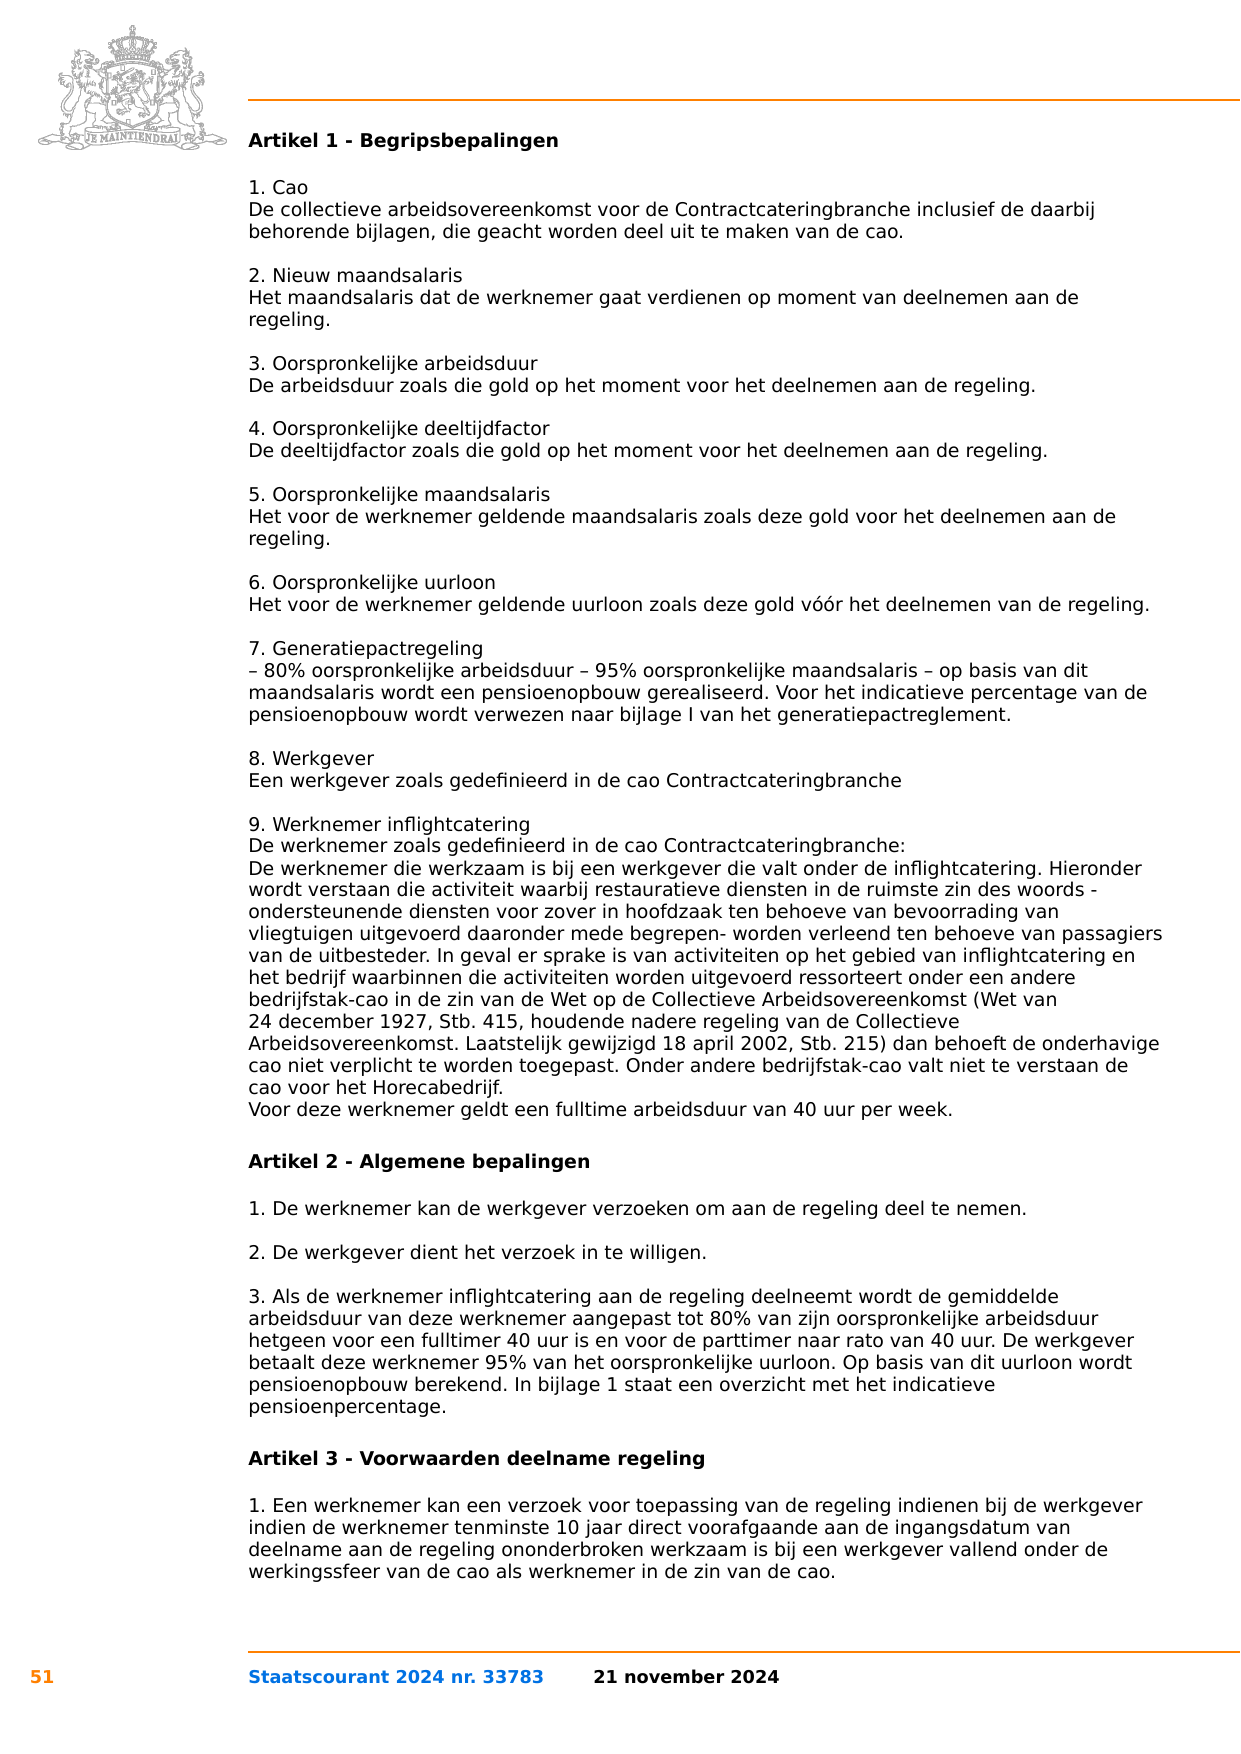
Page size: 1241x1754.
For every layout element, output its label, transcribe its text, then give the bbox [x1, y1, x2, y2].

text 7. Generatiepactregeling [248, 638, 1163, 660]
text Het maandsalaris dat de werknemer gaat verdienen op moment van deelnemen aan de regeling. [248, 287, 1163, 331]
text Een werkgever zoals gedefinieerd in de cao Contractcateringbranche [248, 769, 1163, 792]
text 1. De werknemer kan de werkgever verzoeken om aan de regeling deel te nemen. [248, 1198, 1163, 1220]
text Het voor de werknemer geldende uurloon zoals deze gold vóór het deelnemen van de regeling. [248, 594, 1163, 616]
text Het voor de werknemer geldende maandsalaris zoals deze gold voor het deelnemen aan de regeling. [248, 506, 1163, 550]
subtitle Artikel 1 - Begripsbepalingen [248, 130, 1163, 152]
text 6. Oorspronkelijke uurloon [248, 572, 1163, 594]
text De deeltijdfactor zoals die gold op het moment voor het deelnemen aan de regeling. [248, 440, 1163, 462]
text 3. Als de werknemer inflightcatering aan de regeling deelneemt wordt de gemiddelde arbeidsduur van deze werknemer aangepast tot 80% van zijn oorspronkelijke arbeidsduur hetgeen voor een fulltimer 40 uur is en voor de parttimer naar rato van 40 uur. De werkgever betaalt deze werknemer 95% van het oorspronkelijke uurloon. Op basis van dit uurloon wordt pensioenopbouw berekend. In bijlage 1 staat een overzicht met het indicatieve pensioenpercentage. [248, 1286, 1163, 1418]
text De werknemer die werkzaam is bij een werkgever die valt onder de inflightcatering. Hieronder wordt verstaan die activiteit waarbij restauratieve diensten in de ruimste zin des woords -ondersteunende diensten voor zover in hoofdzaak ten behoeve van bevoorrading van vliegtuigen uitgevoerd daaronder mede begrepen- worden verleend ten behoeve van passagiers van de uitbesteder. In geval er sprake is van activiteiten op het gebied van inflightcatering en het bedrijf waarbinnen die activiteiten worden uitgevoerd ressorteert onder een andere bedrijfstak-cao in de zin van de Wet op de Collectieve Arbeidsovereenkomst (Wet van 24 december 1927, Stb. 415, houdende nadere regeling van de Collectieve Arbeidsovereenkomst. Laatstelijk gewijzigd 18 april 2002, Stb. 215) dan behoeft de onderhavige cao niet verplicht te worden toegepast. Onder andere bedrijfstak-cao valt niet te verstaan de cao voor het Horecabedrijf. [248, 857, 1163, 1099]
text 4. Oorspronkelijke deeltijdfactor [248, 418, 1163, 440]
text Voor deze werknemer geldt een fulltime arbeidsduur van 40 uur per week. [248, 1099, 1163, 1121]
text De collectieve arbeidsovereenkomst voor de Contractcateringbranche inclusief de daarbij behorende bijlagen, die geacht worden deel uit te maken van de cao. [248, 199, 1163, 243]
text 2. Nieuw maandsalaris [248, 265, 1163, 287]
text 8. Werkgever [248, 748, 1163, 769]
text 1. Een werknemer kan een verzoek voor toepassing van de regeling indienen bij de werkgever indien de werknemer tenminste 10 jaar direct voorafgaande aan de ingangsdatum van deelname aan de regeling ononderbroken werkzaam is bij een werkgever vallend onder de werkingssfeer van de cao als werknemer in de zin van de cao. [248, 1495, 1163, 1583]
text 1. Cao [248, 177, 1163, 199]
text 3. Oorspronkelijke arbeidsduur [248, 352, 1163, 374]
text De werknemer zoals gedefinieerd in de cao Contractcateringbranche: [248, 835, 1163, 857]
text 5. Oorspronkelijke maandsalaris [248, 484, 1163, 506]
text – 80% oorspronkelijke arbeidsduur – 95% oorspronkelijke maandsalaris – op basis van dit maandsalaris wordt een pensioenopbouw gerealiseerd. Voor het indicatieve percentage van de pensioenopbouw wordt verwezen naar bijlage I van het generatiepactreglement. [248, 660, 1163, 726]
subtitle Artikel 3 - Voorwaarden deelname regeling [248, 1448, 1163, 1470]
text De arbeidsduur zoals die gold op het moment voor het deelnemen aan de regeling. [248, 374, 1163, 396]
text 2. De werkgever dient het verzoek in te willigen. [248, 1242, 1163, 1264]
picture [38, 25, 227, 150]
text 9. Werknemer inflightcatering [248, 813, 1163, 835]
subtitle Artikel 2 - Algemene bepalingen [248, 1151, 1163, 1173]
